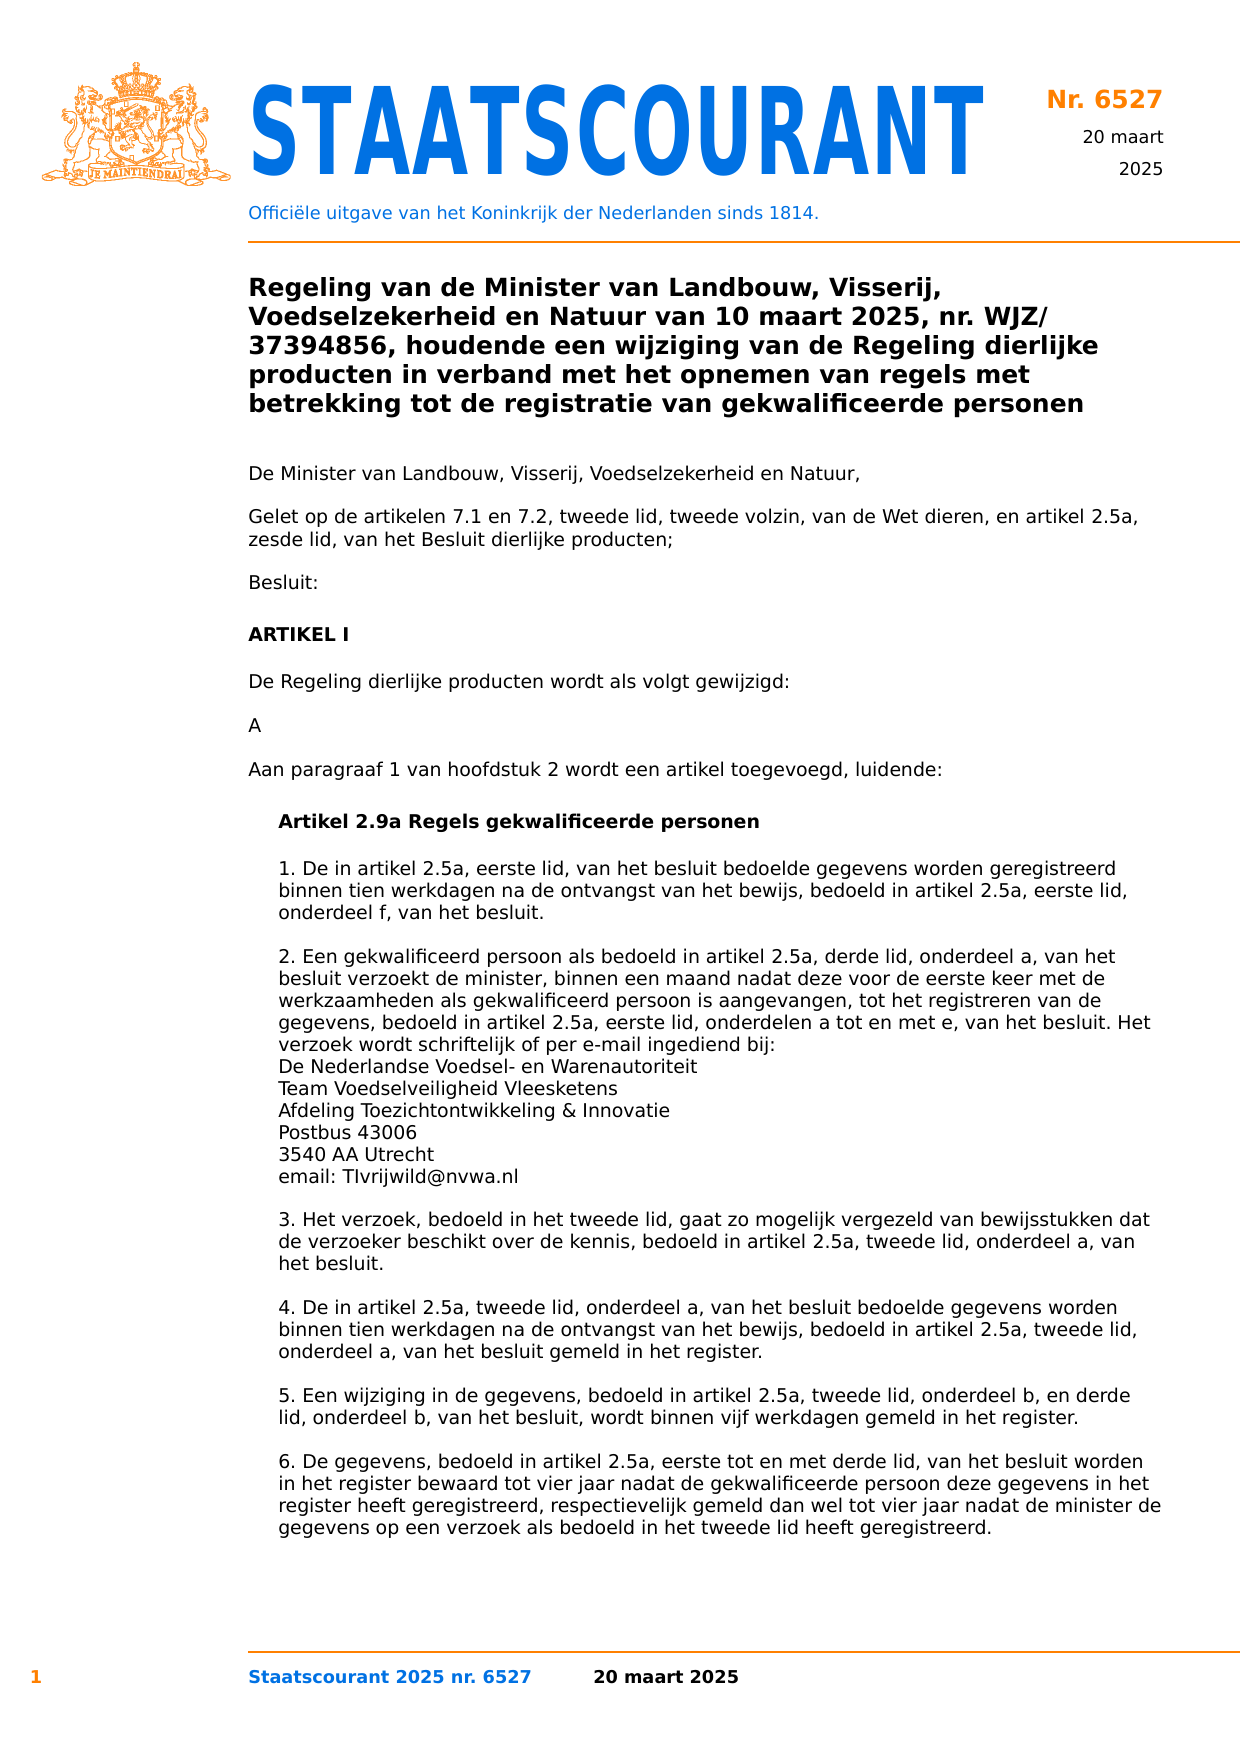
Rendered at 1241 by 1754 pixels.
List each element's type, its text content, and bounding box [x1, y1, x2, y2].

text Team Voedselveiligheid Vleesketens [278, 1078, 1163, 1099]
table_cell Officiële uitgave van het Koninkrijk der Nederlanden sinds 1814. [248, 203, 1240, 241]
text 1. De in artikel 2.5a, eerste lid, van het besluit bedoelde gegevens worden geregistreerd binnen tien werkdagen na de ontvangst van het bewijs, bedoeld in artikel 2.5a, eerste lid, onderdeel f, van het besluit. [278, 858, 1163, 924]
text A [248, 715, 1163, 737]
text 3540 AA Utrecht [278, 1143, 1163, 1166]
subtitle Artikel 2.9a Regels gekwalificeerde personen [278, 811, 1163, 833]
table_cell 2025 [998, 153, 1240, 203]
text Gelet op de artikelen 7.1 en 7.2, tweede lid, tweede volzin, van de Wet dieren, en artikel 2.5a, zesde lid, van het Besluit dierlijke producten; [248, 506, 1163, 550]
text Aan paragraaf 1 van hoofdstuk 2 wordt een artikel toegevoegd, luidende: [248, 759, 1163, 781]
table_header Nr. 6527 [998, 62, 1240, 121]
text De Regeling dierlijke producten wordt als volgt gewijzigd: [248, 671, 1163, 693]
text Postbus 43006 [278, 1122, 1163, 1143]
text Afdeling Toezichtontwikkeling & Innovatie [278, 1099, 1163, 1122]
text De Nederlandse Voedsel- en Warenautoriteit [278, 1056, 1163, 1078]
table_header [25, 62, 248, 241]
text email: TIvrijwild@nvwa.nl [278, 1166, 1163, 1187]
text 4. De in artikel 2.5a, tweede lid, onderdeel a, van het besluit bedoelde gegevens worden binnen tien werkdagen na de ontvangst van het bewijs, bedoeld in artikel 2.5a, tweede lid, onderdeel a, van het besluit gemeld in het register. [278, 1297, 1163, 1363]
text De Minister van Landbouw, Visserij, Voedselzekerheid en Natuur, [248, 463, 1163, 484]
subtitle Regeling van de Minister van Landbouw, Visserij, Voedselzekerheid en Natuur van 10 maart 2025, nr. WJZ/ 37394856, houdende een wijziging van de Regeling dierlijke producten in verband met het opnemen van regels met betrekking tot de registratie van gekwalificeerde personen [248, 273, 1163, 419]
text 5. Een wijziging in de gegevens, bedoeld in artikel 2.5a, tweede lid, onderdeel b, en derde lid, onderdeel b, van het besluit, wordt binnen vijf werkdagen gemeld in het register. [278, 1385, 1163, 1429]
subtitle ARTIKEL I [248, 624, 1163, 646]
text 3. Het verzoek, bedoeld in het tweede lid, gaat zo mogelijk vergezeld van bewijsstukken dat de verzoeker beschikt over de kennis, bedoeld in artikel 2.5a, tweede lid, onderdeel a, van het besluit. [278, 1209, 1163, 1275]
text Besluit: [248, 572, 1163, 594]
text 6. De gegevens, bedoeld in artikel 2.5a, eerste tot en met derde lid, van het besluit worden in het register bewaard tot vier jaar nadat de gekwalificeerde persoon deze gegevens in het register heeft geregistreerd, respectievelijk gemeld dan wel tot vier jaar nadat de minister de gegevens op een verzoek als bedoeld in het tweede lid heeft geregistreerd. [278, 1451, 1163, 1539]
table_header STAATSCOURANT [248, 62, 998, 203]
text 2. Een gekwalificeerd persoon als bedoeld in artikel 2.5a, derde lid, onderdeel a, van het besluit verzoekt de minister, binnen een maand nadat deze voor de eerste keer met de werkzaamheden als gekwalificeerd persoon is aangevangen, tot het registreren van de gegevens, bedoeld in artikel 2.5a, eerste lid, onderdelen a tot en met e, van het besluit. Het verzoek wordt schriftelijk of per e-mail ingediend bij: [278, 946, 1163, 1056]
table_cell 20 maart [998, 121, 1240, 153]
picture [41, 62, 231, 186]
